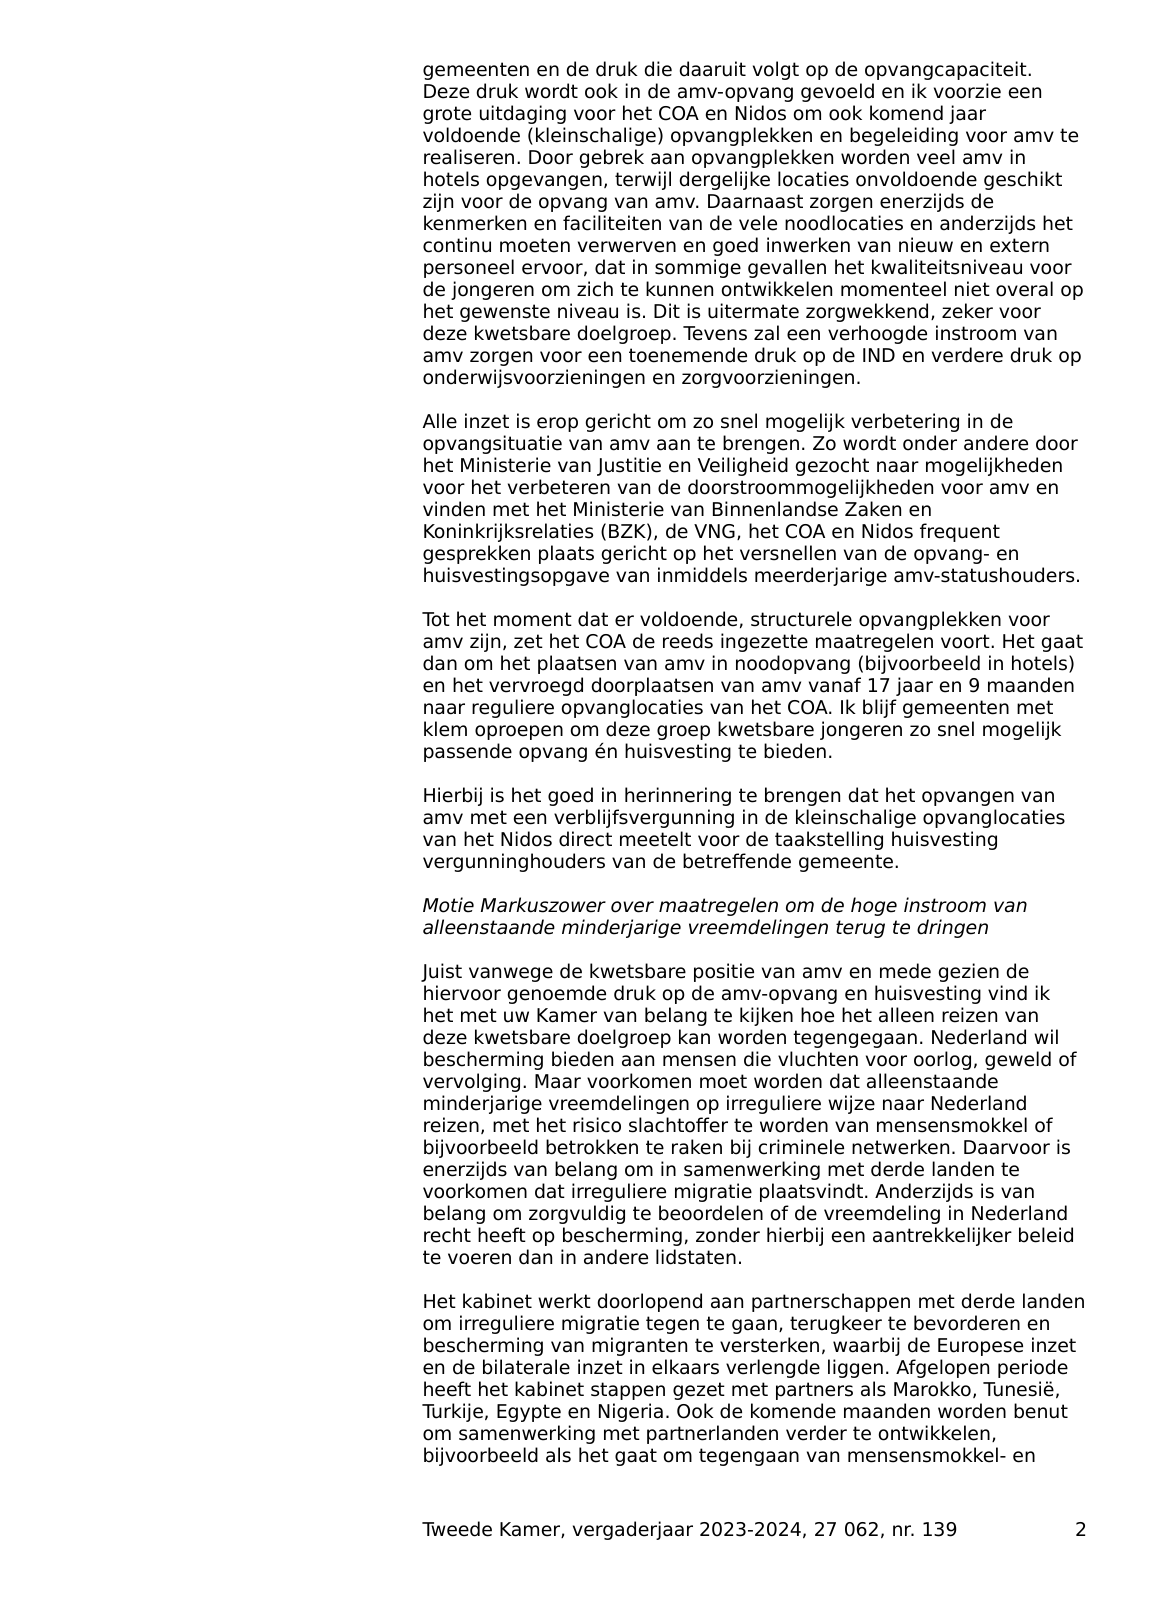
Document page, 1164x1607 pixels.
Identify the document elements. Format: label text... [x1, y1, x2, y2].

text Het kabinet werkt doorlopend aan partnerschappen met derde landen om irreguliere migratie tegen te gaan, terugkeer te bevorderen en bescherming van migranten te versterken, waarbij de Europese inzet en de bilaterale inzet in elkaars verlengde liggen. Afgelopen periode heeft het kabinet stappen gezet met partners als Marokko, Tunesië, Turkije, Egypte en Nigeria. Ook de komende maanden worden benut om samenwerking met partnerlanden verder te ontwikkelen, bijvoorbeeld als het gaat om tegengaan van mensensmokkel- en [422, 1291, 1087, 1467]
text Tot het moment dat er voldoende, structurele opvangplekken voor amv zijn, zet het COA de reeds ingezette maatregelen voort. Het gaat dan om het plaatsen van amv in noodopvang (bijvoorbeeld in hotels) en het vervroegd doorplaatsen van amv vanaf 17 jaar en 9 maanden naar reguliere opvanglocaties van het COA. Ik blijf gemeenten met klem oproepen om deze groep kwetsbare jongeren zo snel mogelijk passende opvang én huisvesting te bieden. [422, 609, 1087, 763]
text gemeenten en de druk die daaruit volgt op de opvangcapaciteit. Deze druk wordt ook in de amv-opvang gevoeld en ik voorzie een grote uitdaging voor het COA en Nidos om ook komend jaar voldoende (kleinschalige) opvangplekken en begeleiding voor amv te realiseren. Door gebrek aan opvangplekken worden veel amv in hotels opgevangen, terwijl dergelijke locaties onvoldoende geschikt zijn voor de opvang van amv. Daarnaast zorgen enerzijds de kenmerken en faciliteiten van de vele noodlocaties en anderzijds het continu moeten verwerven en goed inwerken van nieuw en extern personeel ervoor, dat in sommige gevallen het kwaliteitsniveau voor de jongeren om zich te kunnen ontwikkelen momenteel niet overal op het gewenste niveau is. Dit is uitermate zorgwekkend, zeker voor deze kwetsbare doelgroep. Tevens zal een verhoogde instroom van amv zorgen voor een toenemende druk op de IND en verdere druk op onderwijsvoorzieningen en zorgvoorzieningen. [422, 59, 1087, 389]
text Juist vanwege de kwetsbare positie van amv en mede gezien de hiervoor genoemde druk op de amv-opvang en huisvesting vind ik het met uw Kamer van belang te kijken hoe het alleen reizen van deze kwetsbare doelgroep kan worden tegengegaan. Nederland wil bescherming bieden aan mensen die vluchten voor oorlog, geweld of vervolging. Maar voorkomen moet worden dat alleenstaande minderjarige vreemdelingen op irreguliere wijze naar Nederland reizen, met het risico slachtoffer te worden van mensensmokkel of bijvoorbeeld betrokken te raken bij criminele netwerken. Daarvoor is enerzijds van belang om in samenwerking met derde landen te voorkomen dat irreguliere migratie plaatsvindt. Anderzijds is van belang om zorgvuldig te beoordelen of de vreemdeling in Nederland recht heeft op bescherming, zonder hierbij een aantrekkelijker beleid te voeren dan in andere lidstaten. [422, 961, 1087, 1269]
text Hierbij is het goed in herinnering te brengen dat het opvangen van amv met een verblijfsvergunning in de kleinschalige opvanglocaties van het Nidos direct meetelt voor de taakstelling huisvesting vergunninghouders van de betreffende gemeente. [422, 785, 1087, 873]
text Alle inzet is erop gericht om zo snel mogelijk verbetering in de opvangsituatie van amv aan te brengen. Zo wordt onder andere door het Ministerie van Justitie en Veiligheid gezocht naar mogelijkheden voor het verbeteren van de doorstroommogelijkheden voor amv en vinden met het Ministerie van Binnenlandse Zaken en Koninkrijksrelaties (BZK), de VNG, het COA en Nidos frequent gesprekken plaats gericht op het versnellen van de opvang- en huisvestingsopgave van inmiddels meerderjarige amv-statushouders. [422, 411, 1087, 587]
subtitle Motie Markuszower over maatregelen om de hoge instroom van alleenstaande minderjarige vreemdelingen terug te dringen [422, 895, 1087, 939]
